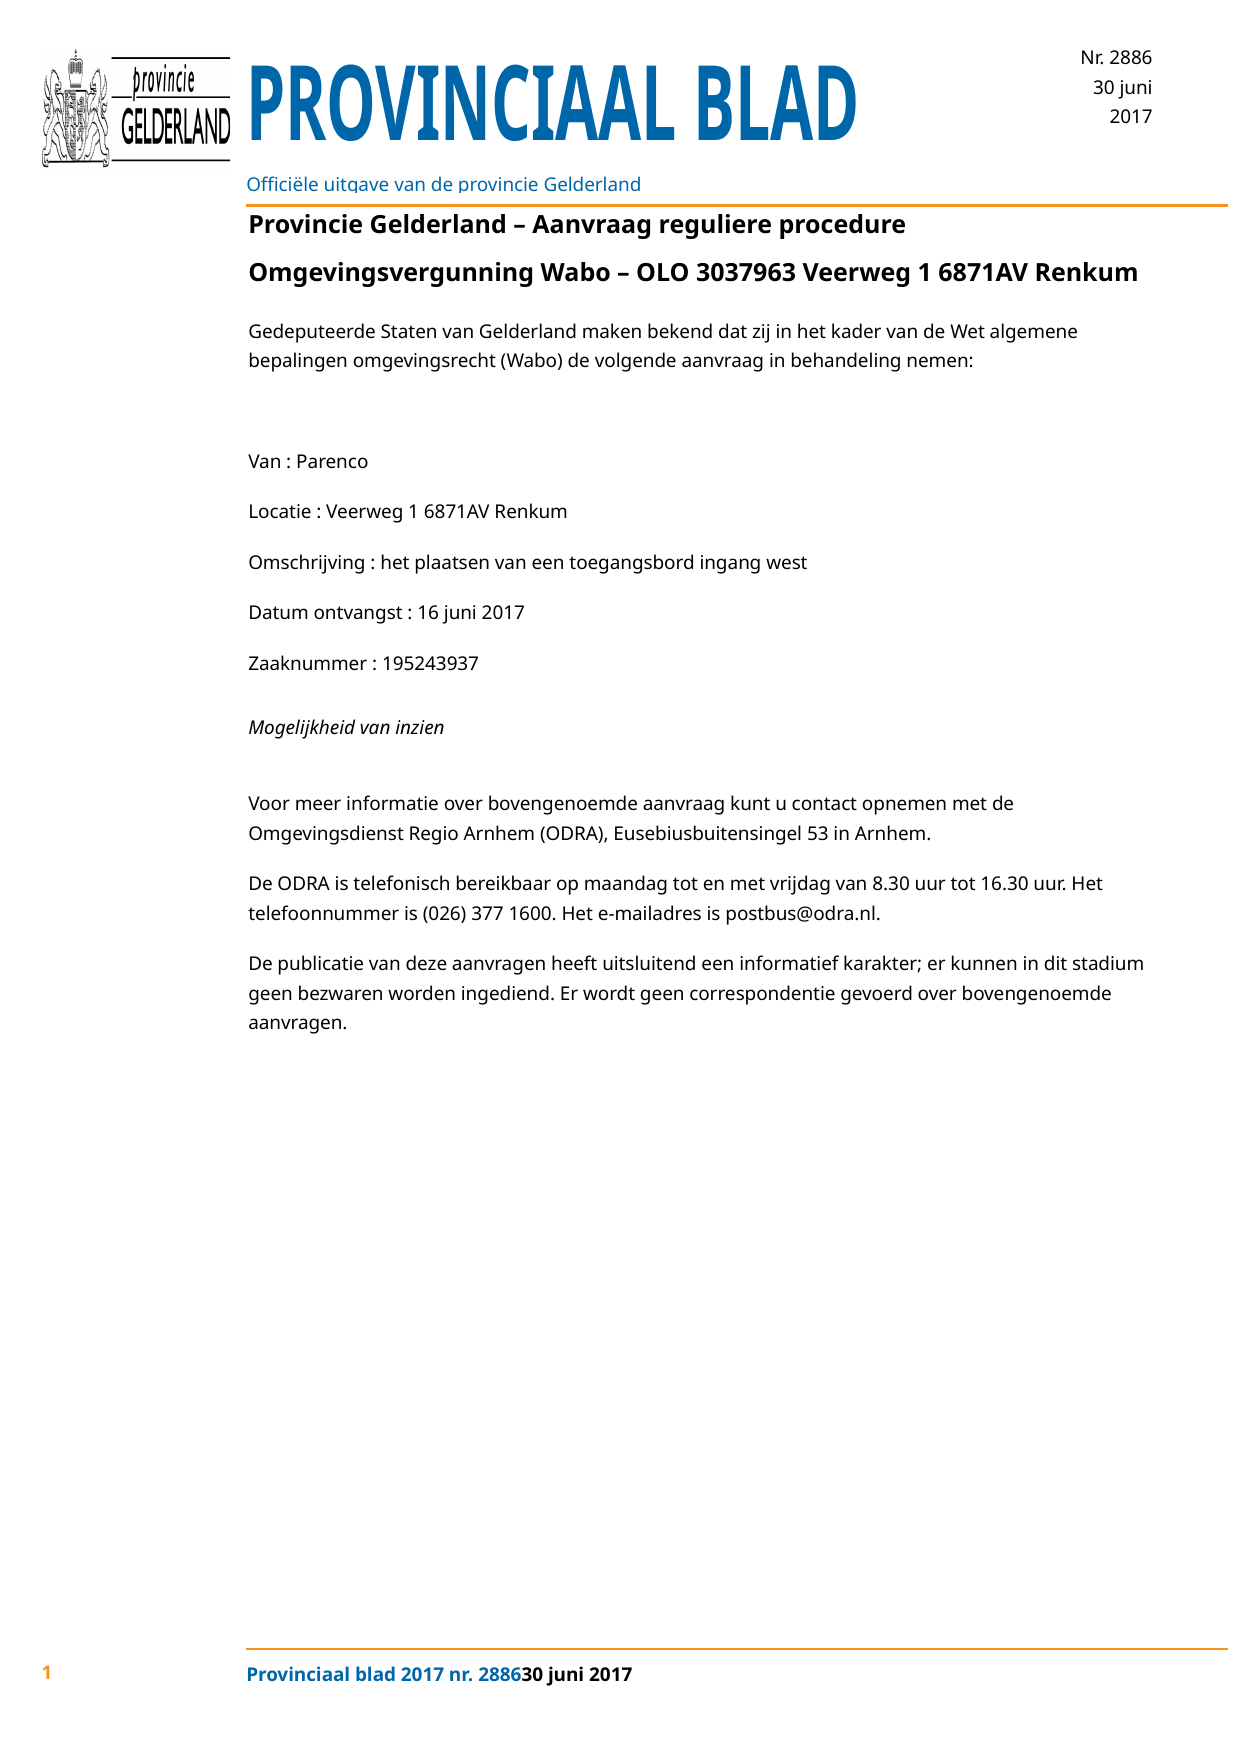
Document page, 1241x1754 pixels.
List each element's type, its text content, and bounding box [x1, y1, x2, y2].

text De ODRA is telefonisch bereikbaar op maandag tot en met vrijdag van 8.30 uur tot 16.30 uur. Het telefoonnummer is (026) 377 1600. Het e-mailadres is postbus@odra.nl. [248, 870, 1152, 925]
text Zaaknummer : 195243937 [248, 650, 1152, 676]
picture [41, 47, 231, 172]
text Van : Parenco [248, 448, 1152, 474]
text Locatie : Veerweg 1 6871AV Renkum [248, 499, 1152, 524]
text Mogelijkheid van inzien [248, 714, 1152, 740]
text Voor meer informatie over bovengenoemde aanvraag kunt u contact opnemen met de Omgevingsdienst Regio Arnhem (ODRA), Eusebiusbuitensingel 53 in Arnhem. [248, 790, 1152, 845]
text Omschrijving : het plaatsen van een toegangsbord ingang west [248, 549, 1152, 575]
text De publicatie van deze aanvragen heeft uitsluitend een informatief karakter; er kunnen in dit stadium geen bezwaren worden ingediend. Er wordt geen correspondentie gevoerd over bovengenoemde aanvragen. [248, 950, 1152, 1035]
text Gedeputeerde Staten van Gelderland maken bekend dat zij in het kader van de Wet algemene bepalingen omgevingsrecht (Wabo) de volgende aanvraag in behandeling nemen: [248, 318, 1152, 373]
text Datum ontvangst : 16 juni 2017 [248, 599, 1152, 625]
text Provincie Gelderland – Aanvraag reguliere procedure Omgevingsvergunning Wabo – OLO 3037963 Veerweg 1 6871AV Renkum [248, 207, 1152, 288]
